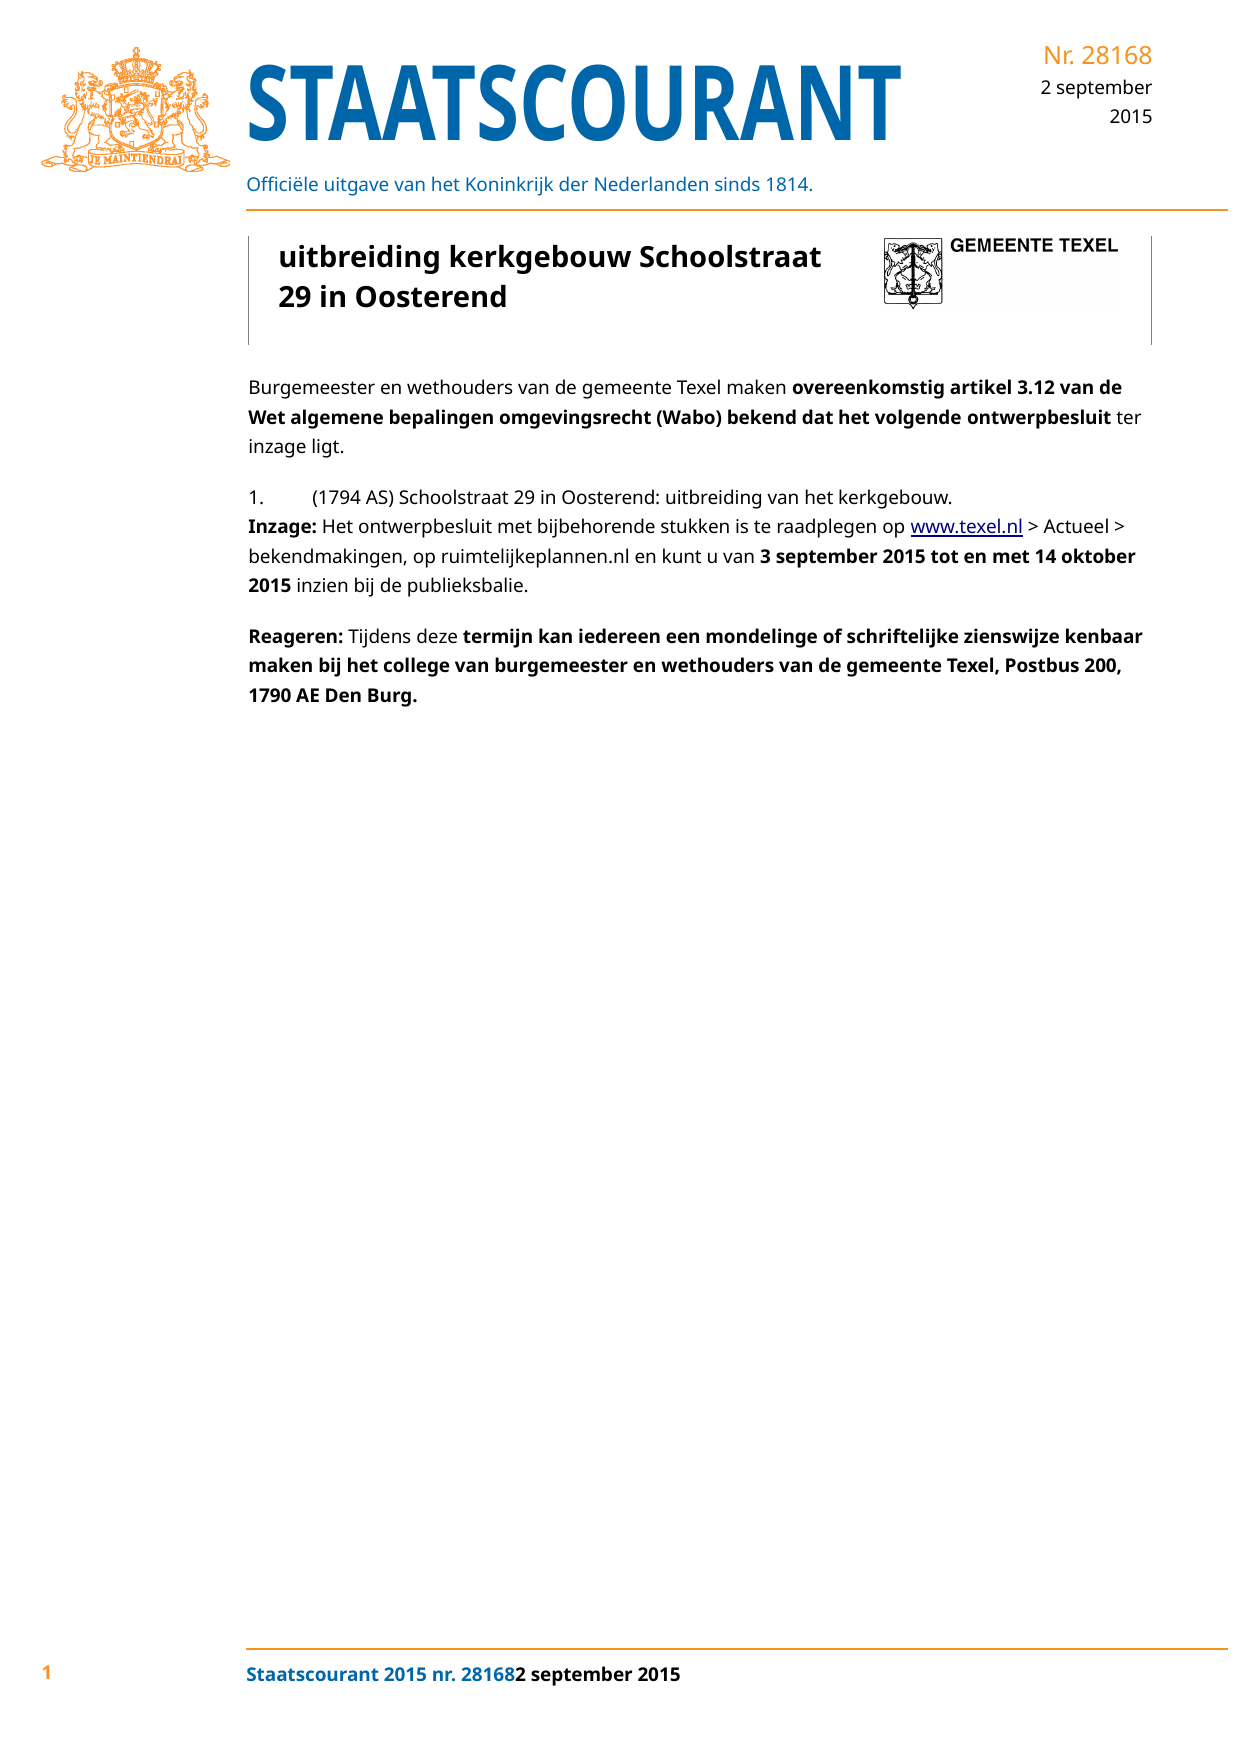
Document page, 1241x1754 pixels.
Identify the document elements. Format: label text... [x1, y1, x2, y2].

text Burgemeester en wethouders van de gemeente Texel maken overeenkomstig artikel 3.12 van de Wet algemene bepalingen omgevingsrecht (Wabo) bekend dat het volgende ontwerpbesluit ter inzage ligt. [248, 374, 1152, 459]
list (1794 AS) Schoolstraat 29 in Oosterend: uitbreiding van het kerkgebouw. [248, 484, 1152, 509]
table_header [850, 236, 882, 309]
table_header [1119, 236, 1151, 309]
table_header uitbreiding kerkgebouw Schoolstraat 29 in Oosterend [249, 236, 850, 345]
picture [882, 236, 1119, 310]
text Inzage: Het ontwerpbesluit met bijbehorende stukken is te raadplegen op www.texel.nl > Actueel > bekendmakingen, op ruimtelijkeplannen.nl en kunt u van 3 september 2015 tot en met 14 oktober 2015 inzien bij de publieksbalie. [248, 513, 1152, 598]
table_header [850, 310, 1151, 345]
text Reageren: Tijdens deze termijn kan iedereen een mondelinge of schriftelijke zienswijze kenbaar maken bij het college van burgemeester en wethouders van de gemeente Texel, Postbus 200, 1790 AE Den Burg. [248, 623, 1152, 708]
picture [41, 47, 231, 172]
